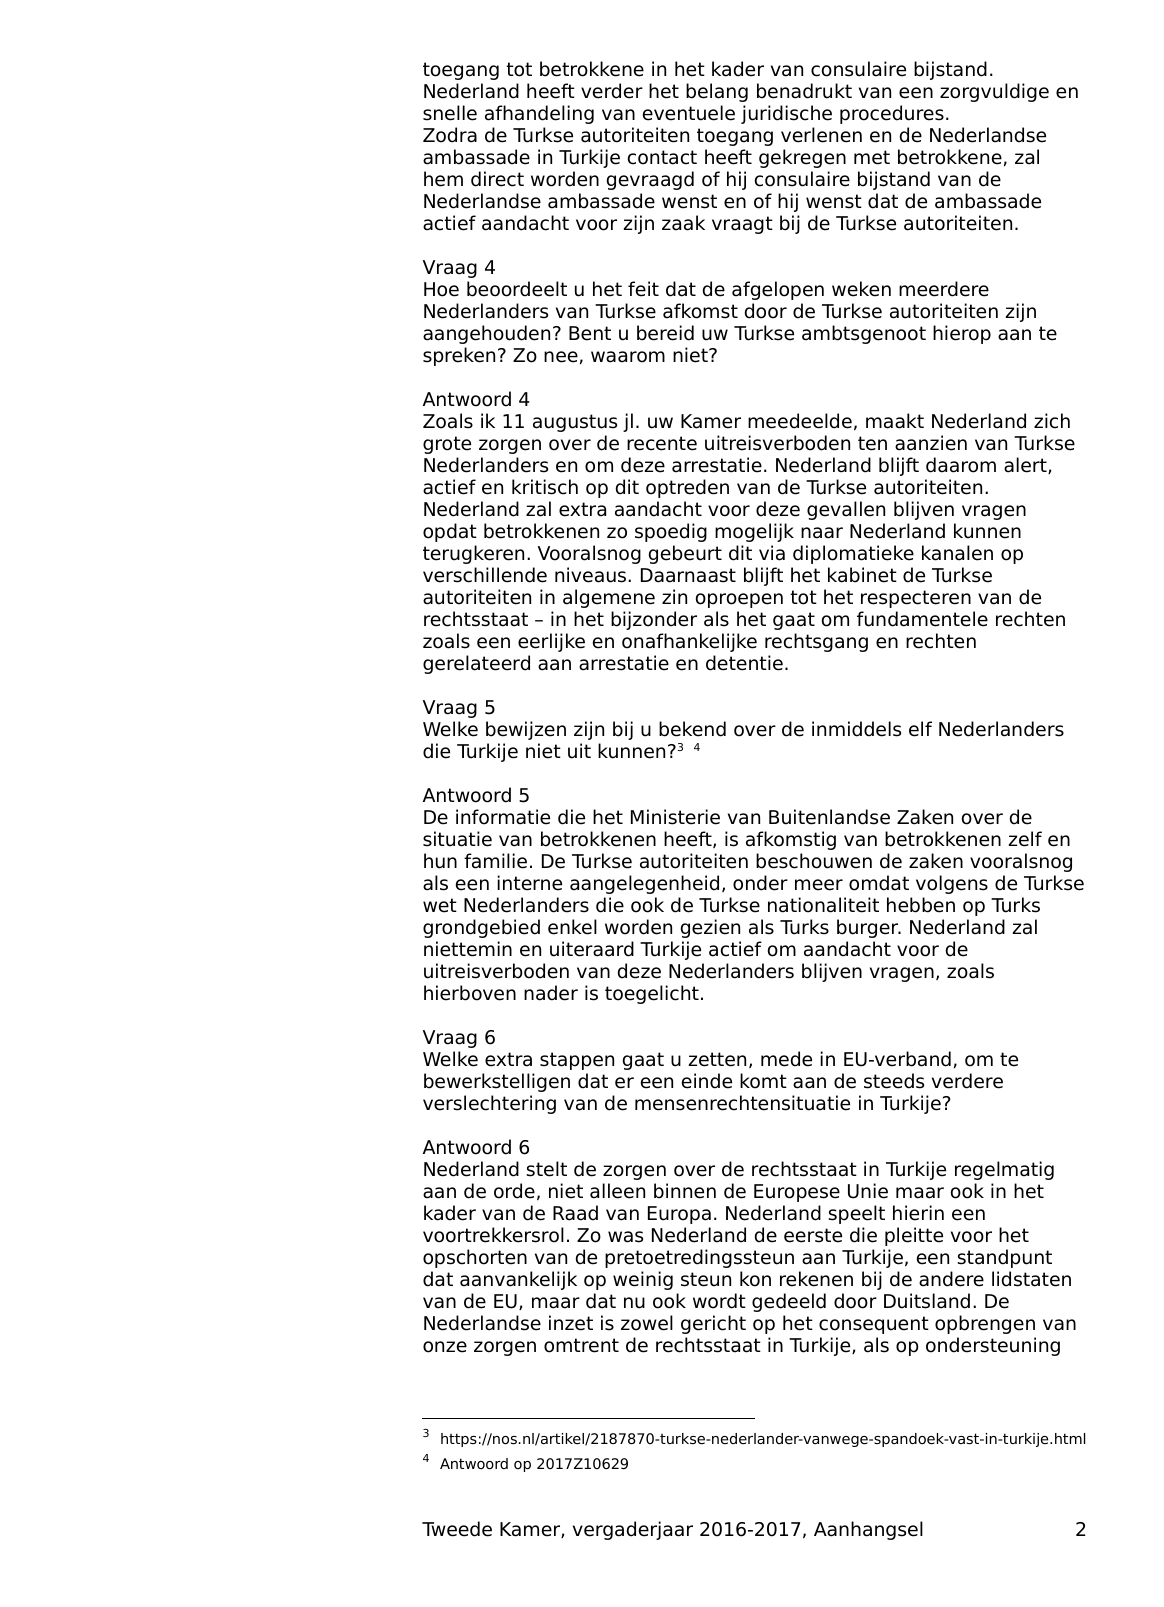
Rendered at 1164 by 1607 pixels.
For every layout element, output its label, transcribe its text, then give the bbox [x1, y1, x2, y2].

text Antwoord 4 [422, 389, 1087, 411]
text Zodra de Turkse autoriteiten toegang verlenen en de Nederlandse ambassade in Turkije contact heeft gekregen met betrokkene, zal hem direct worden gevraagd of hij consulaire bijstand van de Nederlandse ambassade wenst en of hij wenst dat de ambassade actief aandacht voor zijn zaak vraagt bij de Turkse autoriteiten. [422, 125, 1087, 235]
text Welke extra stappen gaat u zetten, mede in EU-verband, om te bewerkstelligen dat er een einde komt aan de steeds verdere verslechtering van de mensenrechtensituatie in Turkije? [422, 1049, 1087, 1115]
text Nederland stelt de zorgen over de rechtsstaat in Turkije regelmatig aan de orde, niet alleen binnen de Europese Unie maar ook in het kader van de Raad van Europa. Nederland speelt hierin een voortrekkersrol. Zo was Nederland de eerste die pleitte voor het opschorten van de pretoetredingssteun aan Turkije, een standpunt dat aanvankelijk op weinig steun kon rekenen bij de andere lidstaten van de EU, maar dat nu ook wordt gedeeld door Duitsland. De Nederlandse inzet is zowel gericht op het consequent opbrengen van onze zorgen omtrent de rechtsstaat in Turkije, als op ondersteuning [422, 1159, 1087, 1357]
text Welke bewijzen zijn bij u bekend over de inmiddels elf Nederlanders die Turkije niet uit kunnen? [422, 719, 1087, 763]
text Antwoord 5 [422, 785, 1087, 807]
text De informatie die het Ministerie van Buitenlandse Zaken over de situatie van betrokkenen heeft, is afkomstig van betrokkenen zelf en hun familie. De Turkse autoriteiten beschouwen de zaken vooralsnog als een interne aangelegenheid, onder meer omdat volgens de Turkse wet Nederlanders die ook de Turkse nationaliteit hebben op Turks grondgebied enkel worden gezien als Turks burger. Nederland zal niettemin en uiteraard Turkije actief om aandacht voor de uitreisverboden van deze Nederlanders blijven vragen, zoals hierboven nader is toegelicht. [422, 807, 1087, 1005]
text Vraag 4 [422, 257, 1087, 279]
text https://nos.nl/artikel/2187870-turkse-nederlander-vanwege-spandoek-vast-in-turkije.html [422, 1427, 1087, 1449]
text Vraag 6 [422, 1027, 1087, 1049]
text Antwoord op 2017Z10629 [422, 1452, 1087, 1474]
text Zoals ik 11 augustus jl. uw Kamer meedeelde, maakt Nederland zich grote zorgen over de recente uitreisverboden ten aanzien van Turkse Nederlanders en om deze arrestatie. Nederland blijft daarom alert, actief en kritisch op dit optreden van de Turkse autoriteiten. Nederland zal extra aandacht voor deze gevallen blijven vragen opdat betrokkenen zo spoedig mogelijk naar Nederland kunnen terugkeren. Vooralsnog gebeurt dit via diplomatieke kanalen op verschillende niveaus. Daarnaast blijft het kabinet de Turkse autoriteiten in algemene zin oproepen tot het respecteren van de rechtsstaat – in het bijzonder als het gaat om fundamentele rechten zoals een eerlijke en onafhankelijke rechtsgang en rechten gerelateerd aan arrestatie en detentie. [422, 411, 1087, 675]
text Hoe beoordeelt u het feit dat de afgelopen weken meerdere Nederlanders van Turkse afkomst door de Turkse autoriteiten zijn aangehouden? Bent u bereid uw Turkse ambtsgenoot hierop aan te spreken? Zo nee, waarom niet? [422, 279, 1087, 367]
text toegang tot betrokkene in het kader van consulaire bijstand. Nederland heeft verder het belang benadrukt van een zorgvuldige en snelle afhandeling van eventuele juridische procedures. [422, 59, 1087, 125]
text Vraag 5 [422, 697, 1087, 719]
text Antwoord 6 [422, 1137, 1087, 1159]
